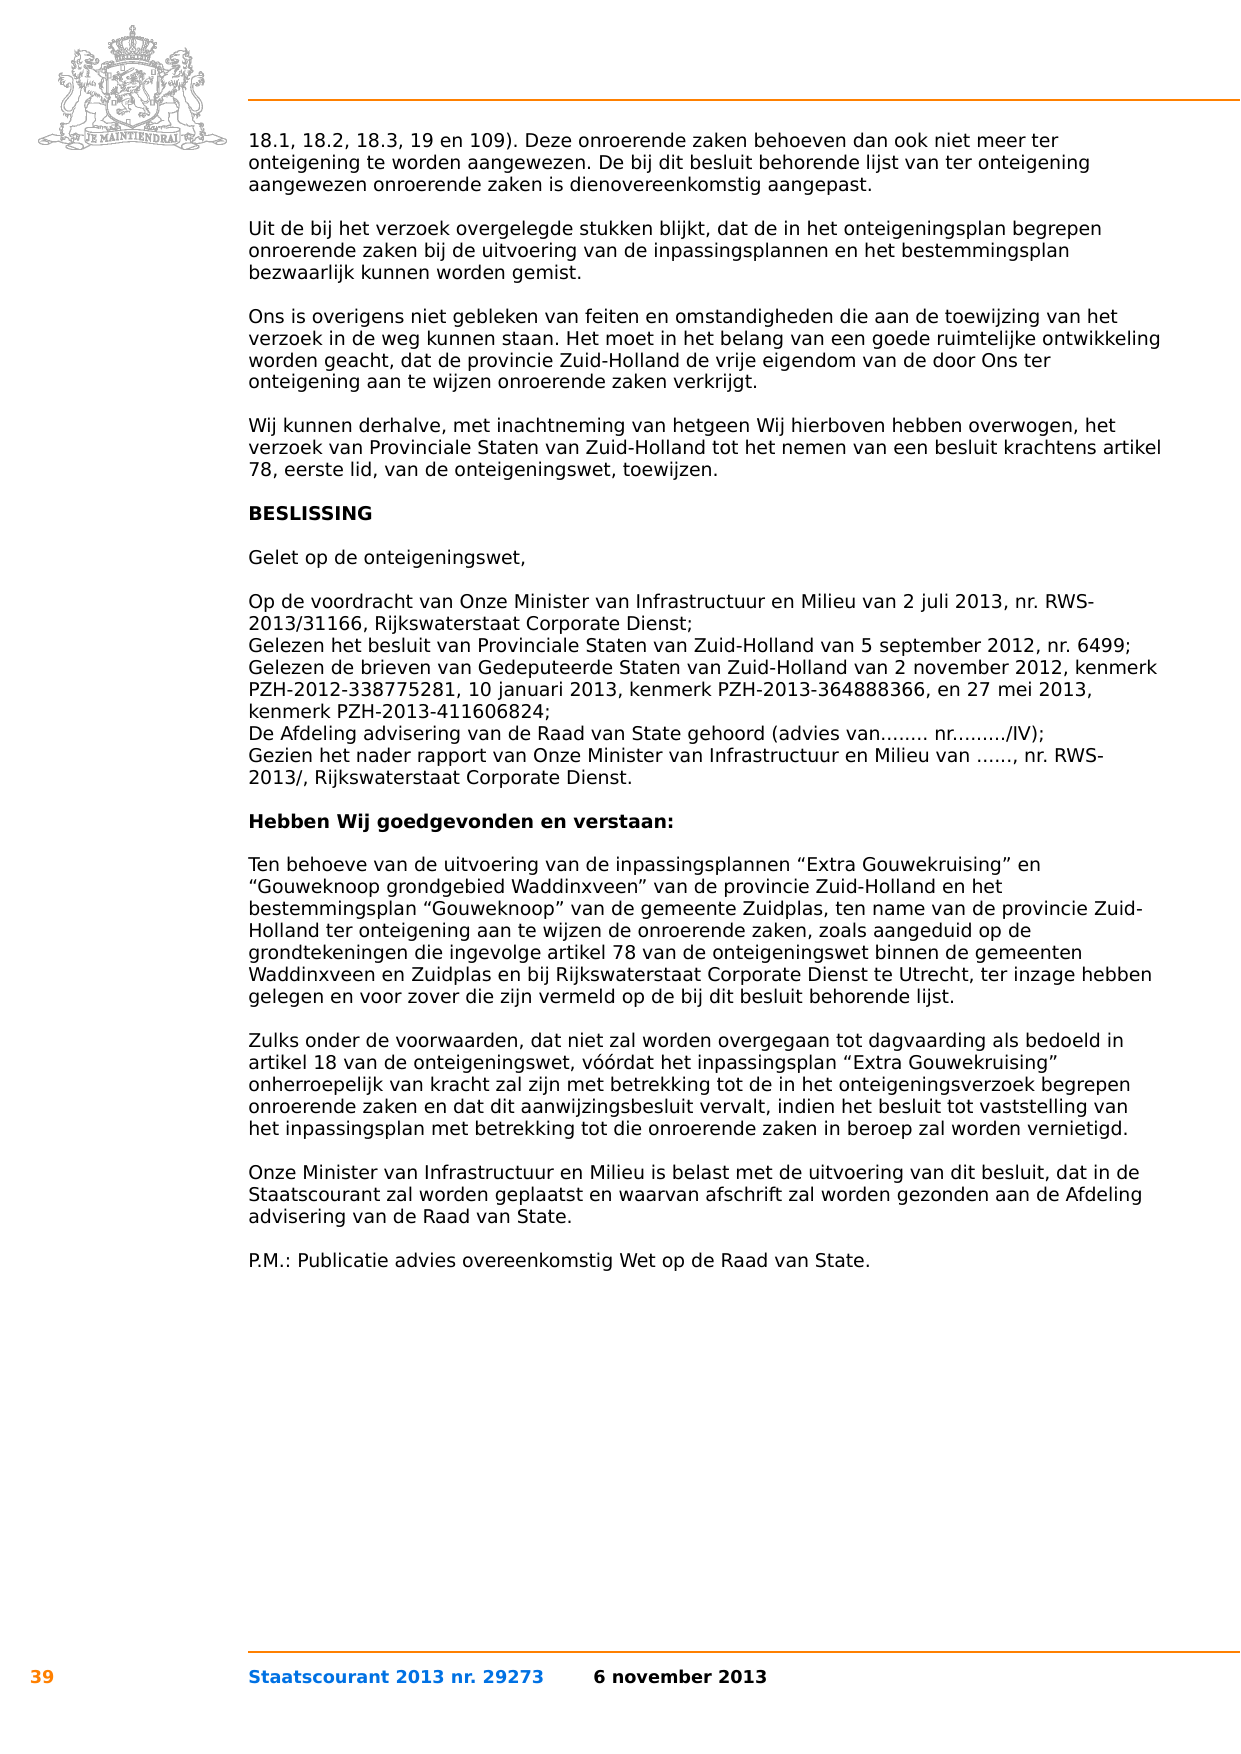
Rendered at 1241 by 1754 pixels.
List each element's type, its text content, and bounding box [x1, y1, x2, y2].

text 18.1, 18.2, 18.3, 19 en 109). Deze onroerende zaken behoeven dan ook niet meer ter onteigening te worden aangewezen. De bij dit besluit behorende lijst van ter onteigening aangewezen onroerende zaken is dienovereenkomstig aangepast. [248, 130, 1163, 196]
text Gelet op de onteigeningswet, [248, 547, 1163, 569]
text Hebben Wij goedgevonden en verstaan: [248, 811, 1163, 832]
text Op de voordracht van Onze Minister van Infrastructuur en Milieu van 2 juli 2013, nr. RWS-2013/31166, Rijkswaterstaat Corporate Dienst; [248, 591, 1163, 635]
text Wij kunnen derhalve, met inachtneming van hetgeen Wij hierboven hebben overwogen, het verzoek van Provinciale Staten van Zuid-Holland tot het nemen van een besluit krachtens artikel 78, eerste lid, van de onteigeningswet, toewijzen. [248, 415, 1163, 481]
text Uit de bij het verzoek overgelegde stukken blijkt, dat de in het onteigeningsplan begrepen onroerende zaken bij de uitvoering van de inpassingsplannen en het bestemmingsplan bezwaarlijk kunnen worden gemist. [248, 218, 1163, 284]
text Zulks onder de voorwaarden, dat niet zal worden overgegaan tot dagvaarding als bedoeld in artikel 18 van de onteigeningswet, vóórdat het inpassingsplan “Extra Gouwekruising” onherroepelijk van kracht zal zijn met betrekking tot de in het onteigeningsverzoek begrepen onroerende zaken en dat dit aanwijzingsbesluit vervalt, indien het besluit tot vaststelling van het inpassingsplan met betrekking tot die onroerende zaken in beroep zal worden vernietigd. [248, 1030, 1163, 1140]
text Gezien het nader rapport van Onze Minister van Infrastructuur en Milieu van ......, nr. RWS-2013/, Rijkswaterstaat Corporate Dienst. [248, 745, 1163, 789]
text Gelezen het besluit van Provinciale Staten van Zuid-Holland van 5 september 2012, nr. 6499; [248, 635, 1163, 657]
text P.M.: Publicatie advies overeenkomstig Wet op de Raad van State. [248, 1250, 1163, 1272]
text De Afdeling advisering van de Raad van State gehoord (advies van........ nr........./IV); [248, 723, 1163, 745]
text Onze Minister van Infrastructuur en Milieu is belast met de uitvoering van dit besluit, dat in de Staatscourant zal worden geplaatst en waarvan afschrift zal worden gezonden aan de Afdeling advisering van de Raad van State. [248, 1162, 1163, 1228]
picture [38, 25, 227, 150]
subtitle BESLISSING [248, 503, 1163, 525]
text Gelezen de brieven van Gedeputeerde Staten van Zuid-Holland van 2 november 2012, kenmerk PZH-2012-338775281, 10 januari 2013, kenmerk PZH-2013-364888366, en 27 mei 2013, kenmerk PZH-2013-411606824; [248, 657, 1163, 723]
text Ons is overigens niet gebleken van feiten en omstandigheden die aan de toewijzing van het verzoek in de weg kunnen staan. Het moet in het belang van een goede ruimtelijke ontwikkeling worden geacht, dat de provincie Zuid-Holland de vrije eigendom van de door Ons ter onteigening aan te wijzen onroerende zaken verkrijgt. [248, 306, 1163, 393]
text Ten behoeve van de uitvoering van de inpassingsplannen “Extra Gouwekruising” en “Gouweknoop grondgebied Waddinxveen” van de provincie Zuid-Holland en het bestemmingsplan “Gouweknoop” van de gemeente Zuidplas, ten name van de provincie Zuid-Holland ter onteigening aan te wijzen de onroerende zaken, zoals aangeduid op de grondtekeningen die ingevolge artikel 78 van de onteigeningswet binnen de gemeenten Waddinxveen en Zuidplas en bij Rijkswaterstaat Corporate Dienst te Utrecht, ter inzage hebben gelegen en voor zover die zijn vermeld op de bij dit besluit behorende lijst. [248, 854, 1163, 1008]
